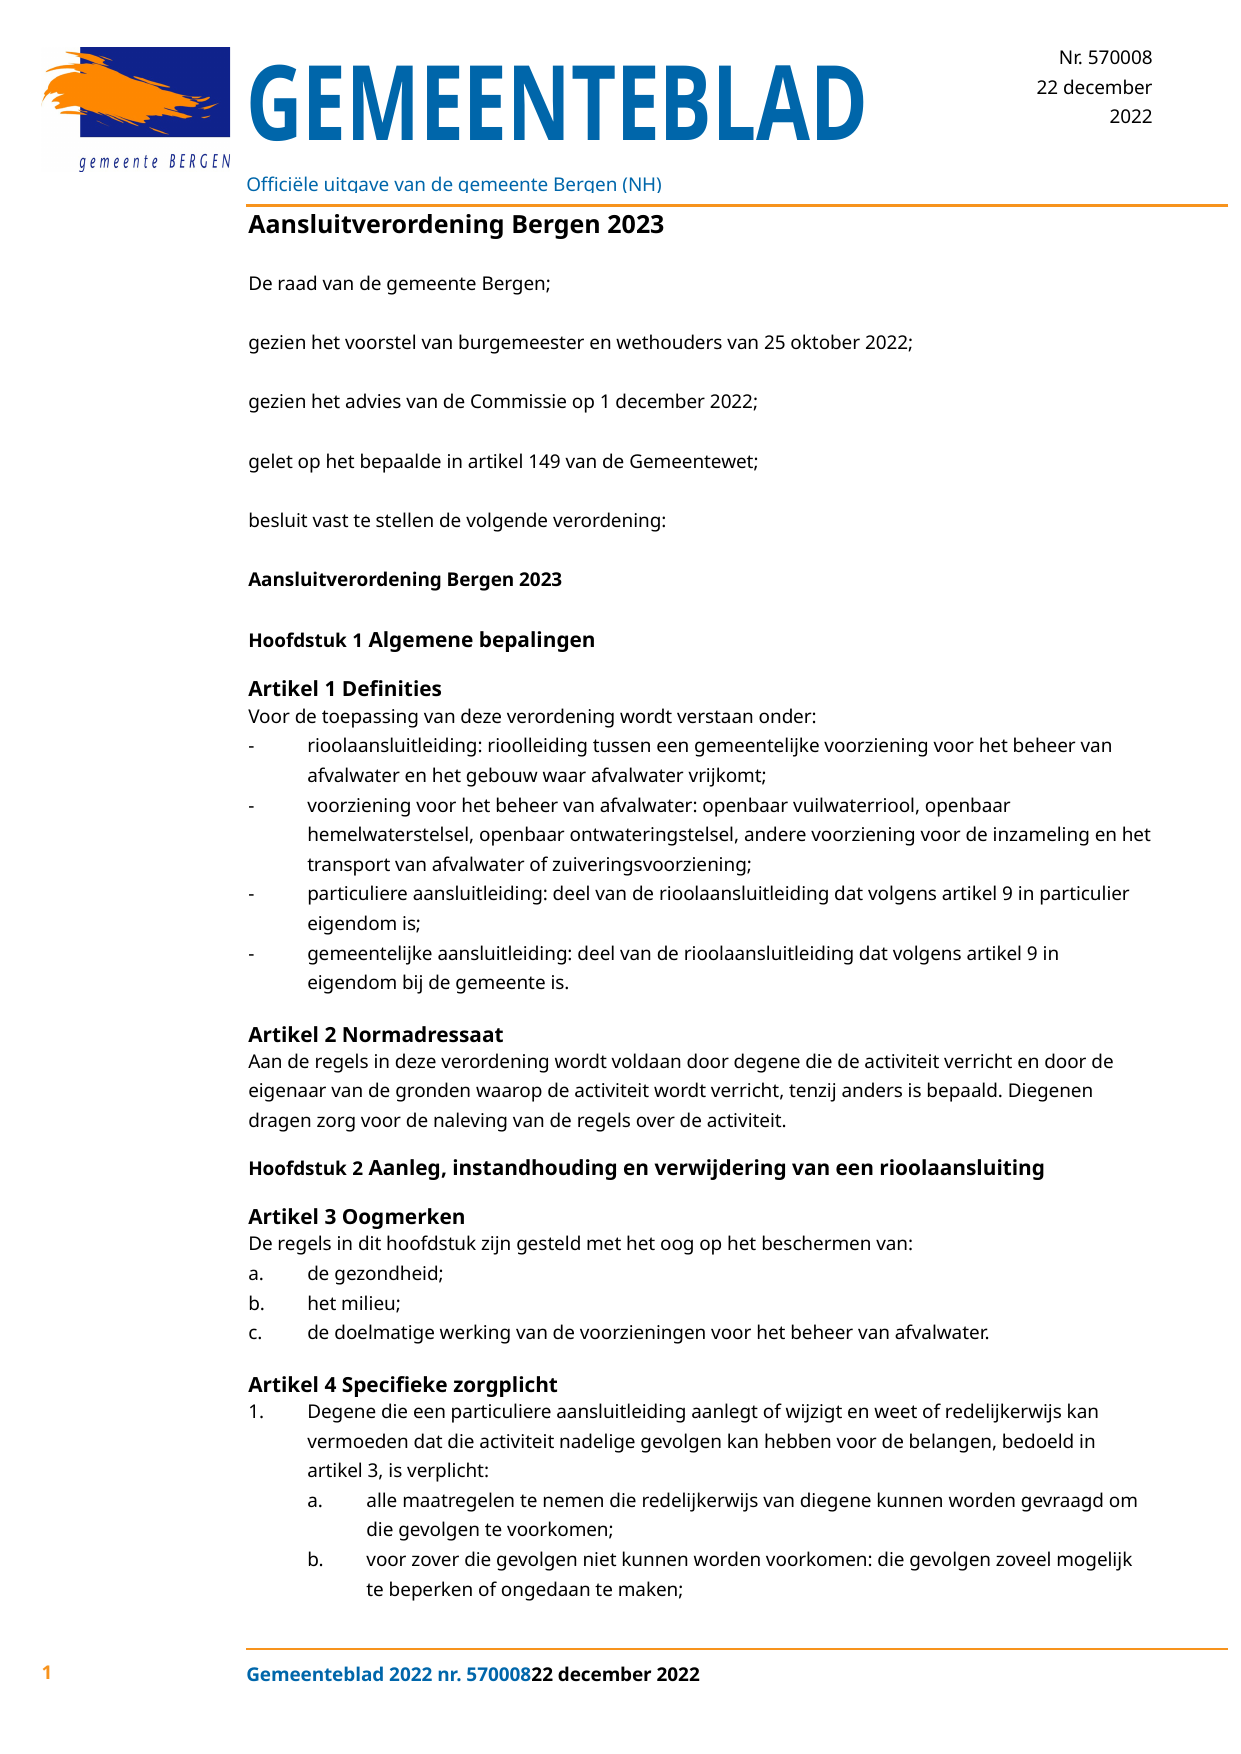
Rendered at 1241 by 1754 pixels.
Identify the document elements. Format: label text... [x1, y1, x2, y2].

text Artikel 2 Normadressaat [248, 1020, 1152, 1048]
text Artikel 3 Oogmerken [248, 1202, 1152, 1231]
text besluit vast te stellen de volgende verordening: [248, 507, 1152, 533]
text Aan de regels in deze verordening wordt voldaan door degene die de activiteit verricht en door de eigenaar van de gronden waarop de activiteit wordt verricht, tenzij anders is bepaald. Diegenen dragen zorg voor de naleving van de regels over de activiteit. [248, 1048, 1152, 1133]
list particuliere aansluitleiding: deel van de rioolaansluitleiding dat volgens artikel 9 in particulier eigendom is; [248, 881, 1152, 936]
list voorziening voor het beheer van afvalwater: openbaar vuilwaterriool, openbaar hemelwaterstelsel, openbaar ontwateringstelsel, andere voorziening voor de inzameling en het transport van afvalwater of zuiveringsvoorziening; [248, 792, 1152, 877]
list de doelmatige werking van de voorzieningen voor het beheer van afvalwater. [248, 1319, 1152, 1345]
text gezien het voorstel van burgemeester en wethouders van 25 oktober 2022; [248, 329, 1152, 355]
text Artikel 1 Definities [248, 674, 1152, 703]
list de gezondheid; [248, 1260, 1152, 1286]
list het milieu; [248, 1290, 1152, 1316]
text gezien het advies van de Commissie op 1 december 2022; [248, 389, 1152, 414]
list voor zover die gevolgen niet kunnen worden voorkomen: die gevolgen zoveel mogelijk te beperken of ongedaan te maken; [307, 1546, 1152, 1601]
text Hoofdstuk 1 Algemene bepalingen [248, 625, 1152, 654]
text Hoofdstuk 2 Aanleg, instandhouding en verwijdering van een rioolaansluiting [248, 1153, 1152, 1181]
text Artikel 4 Specifieke zorgplicht [248, 1370, 1152, 1398]
text De regels in dit hoofdstuk zijn gesteld met het oog op het beschermen van: [248, 1231, 1152, 1256]
text gelet op het bepaalde in artikel 149 van de Gemeentewet; [248, 448, 1152, 473]
text De raad van de gemeente Bergen; [248, 270, 1152, 296]
list Degene die een particuliere aansluitleiding aanlegt of wijzigt en weet of redelijkerwijs kan vermoeden dat die activiteit nadelige gevolgen kan hebben voor de belangen, bedoeld in artikel 3, is verplicht: [248, 1398, 1152, 1483]
picture [41, 47, 231, 172]
text Aansluitverordening Bergen 2023 [248, 207, 1152, 241]
list gemeentelijke aansluitleiding: deel van de rioolaansluitleiding dat volgens artikel 9 in eigendom bij de gemeente is. [248, 940, 1152, 995]
text Aansluitverordening Bergen 2023 [248, 566, 1152, 592]
text Voor de toepassing van deze verordening wordt verstaan onder: [248, 703, 1152, 729]
list rioolaansluitleiding: rioolleiding tussen een gemeentelijke voorziening voor het beheer van afvalwater en het gebouw waar afvalwater vrijkomt; [248, 733, 1152, 788]
list alle maatregelen te nemen die redelijkerwijs van diegene kunnen worden gevraagd om die gevolgen te voorkomen; [307, 1487, 1152, 1542]
